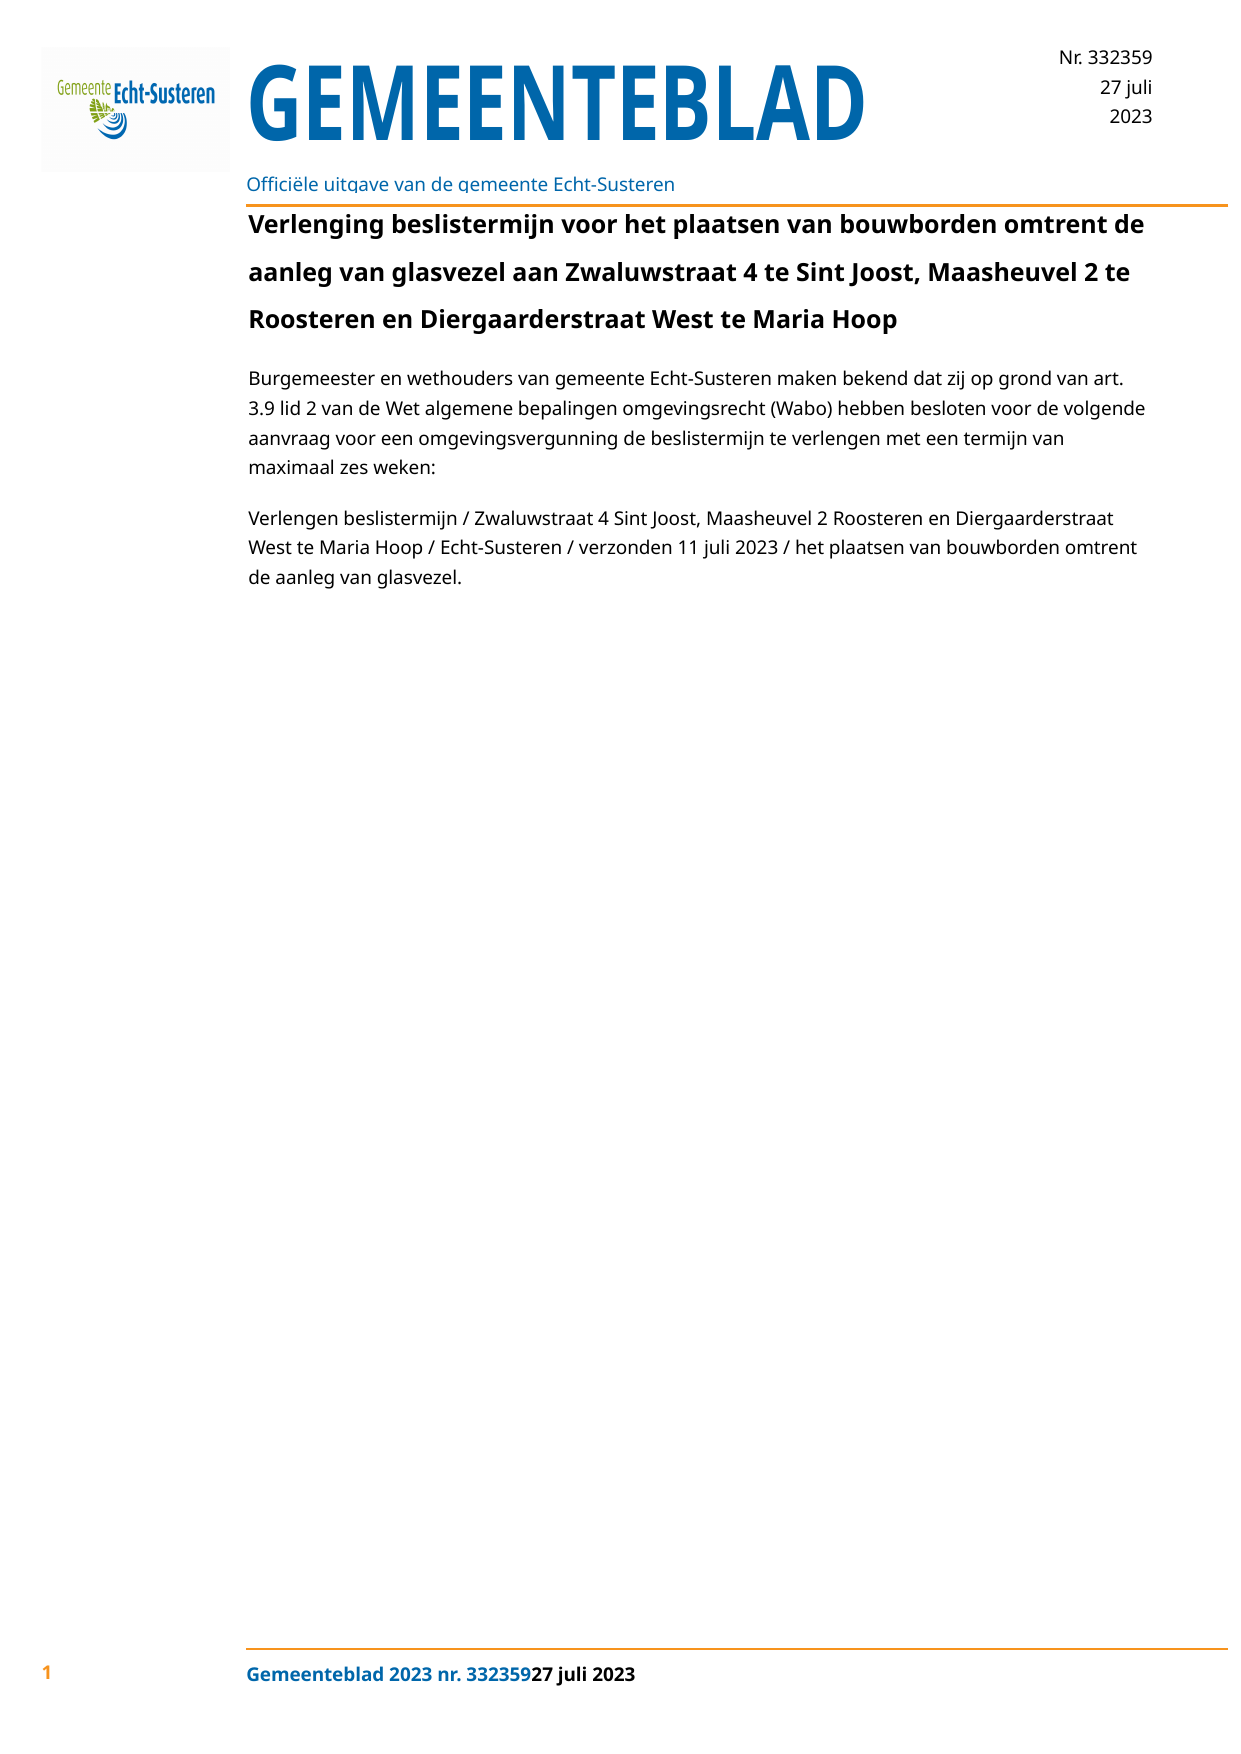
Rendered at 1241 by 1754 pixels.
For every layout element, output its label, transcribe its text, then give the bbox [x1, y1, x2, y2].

text Verlengen beslistermijn / Zwaluwstraat 4 Sint Joost, Maasheuvel 2 Roosteren en Diergaarderstraat West te Maria Hoop / Echt-Susteren / verzonden 11 juli 2023 / het plaatsen van bouwborden omtrent de aanleg van glasvezel. [248, 505, 1152, 589]
picture [41, 47, 231, 172]
text Verlenging beslistermijn voor het plaatsen van bouwborden omtrent de aanleg van glasvezel aan Zwaluwstraat 4 te Sint Joost, Maasheuvel 2 te Roosteren en Diergaarderstraat West te Maria Hoop [248, 207, 1152, 336]
text Burgemeester en wethouders van gemeente Echt-Susteren maken bekend dat zij op grond van art. 3.9 lid 2 van de Wet algemene bepalingen omgevingsrecht (Wabo) hebben besloten voor de volgende aanvraag voor een omgevingsvergunning de beslistermijn te verlengen met een termijn van maximaal zes weken: [248, 366, 1152, 480]
